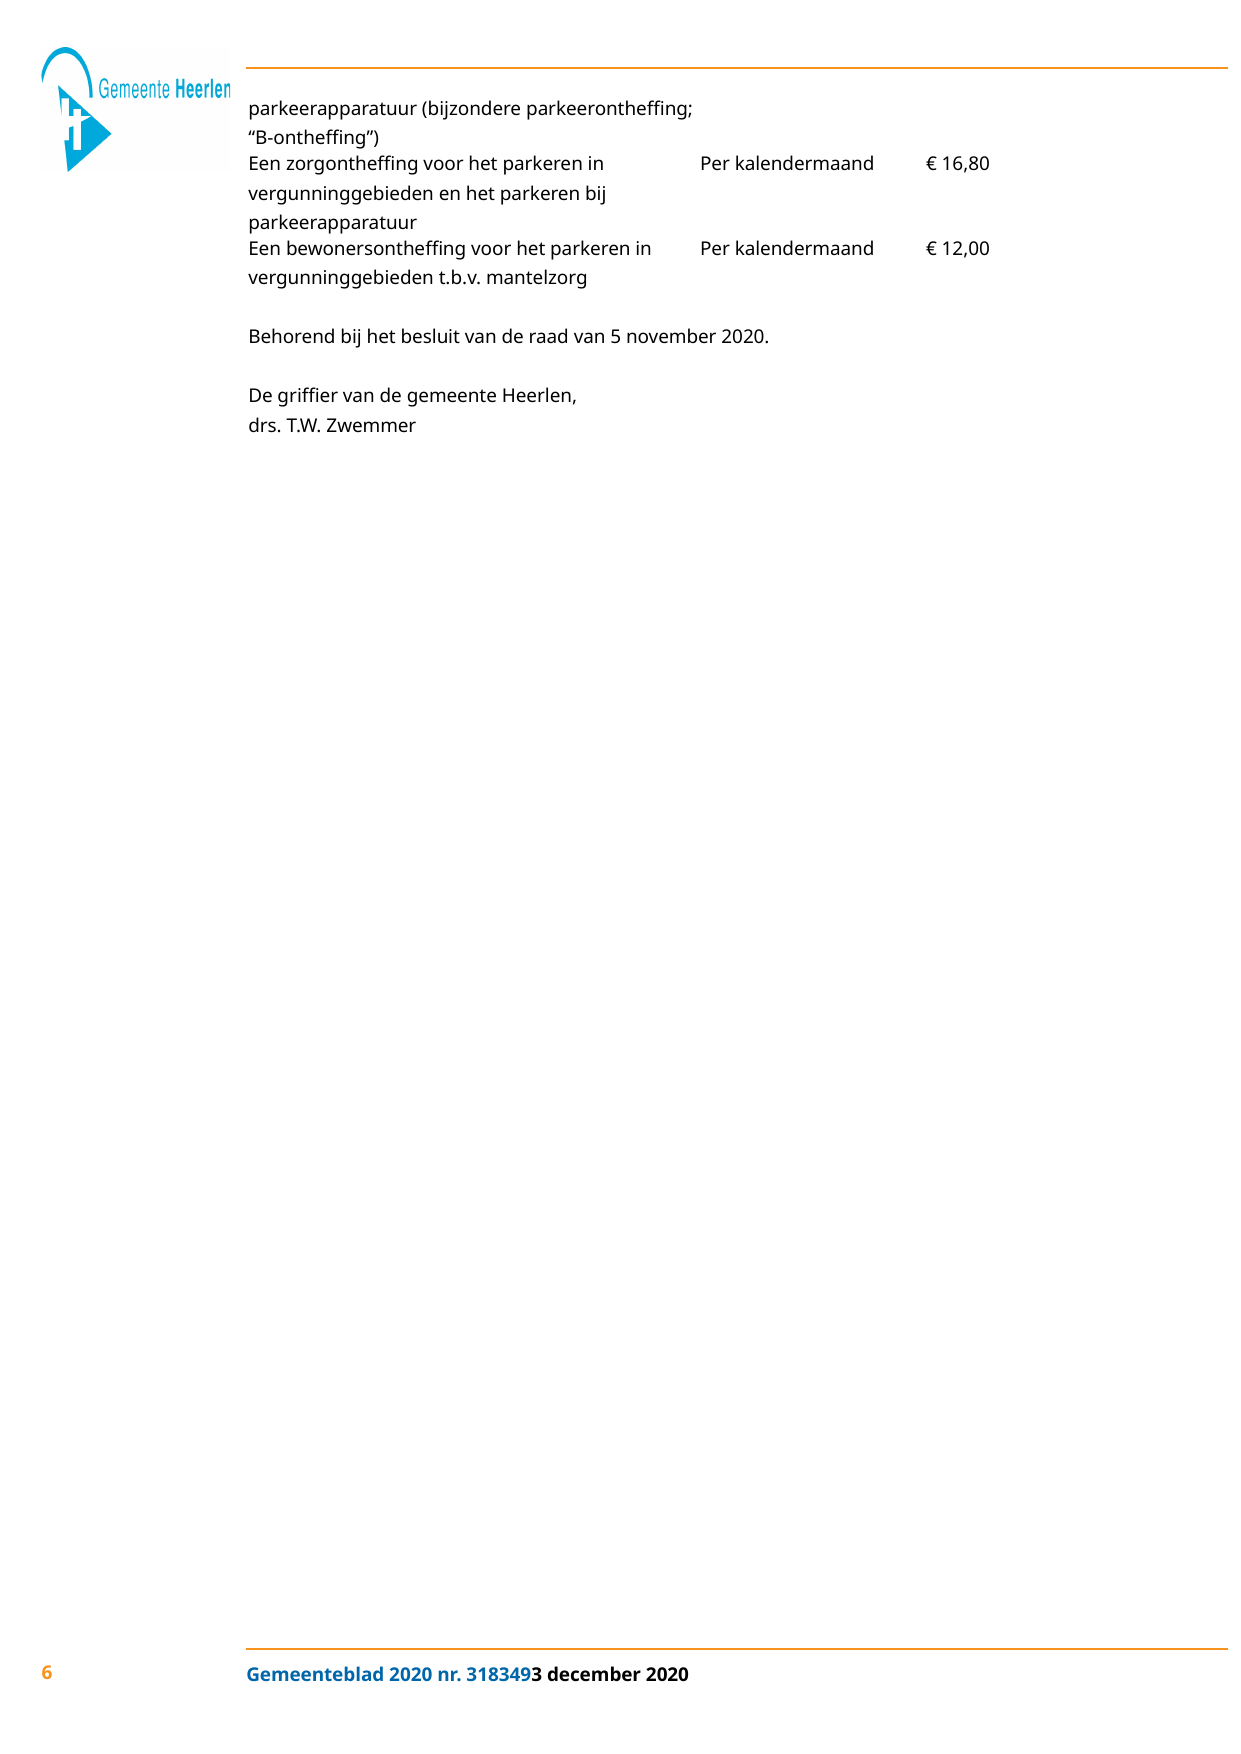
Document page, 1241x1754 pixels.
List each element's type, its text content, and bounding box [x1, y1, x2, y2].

table_cell Een bewonersontheffing voor het parkeren in vergunninggebieden t.b.v. mantelzorg [248, 235, 700, 290]
picture [41, 47, 59, 70]
table_cell € 16,80 [926, 150, 1152, 235]
table_cell Een zorgontheffing voor het parkeren in vergunninggebieden en het parkeren bij parkeerapparatuur [248, 150, 700, 235]
table_cell Per kalendermaand [700, 235, 926, 290]
text De griffier van de gemeente Heerlen, [248, 382, 1152, 408]
table_cell € 12,00 [926, 235, 1152, 290]
picture [41, 47, 231, 172]
table_cell Per kalendermaand [700, 150, 926, 235]
table_cell [700, 95, 926, 150]
text drs. T.W. Zwemmer [248, 412, 1152, 438]
table_cell parkeerapparatuur (bijzondere parkeerontheffing; “B-ontheffing”) [248, 95, 700, 150]
text Behorend bij het besluit van de raad van 5 november 2020. [248, 323, 1152, 349]
table_cell [926, 95, 1152, 150]
